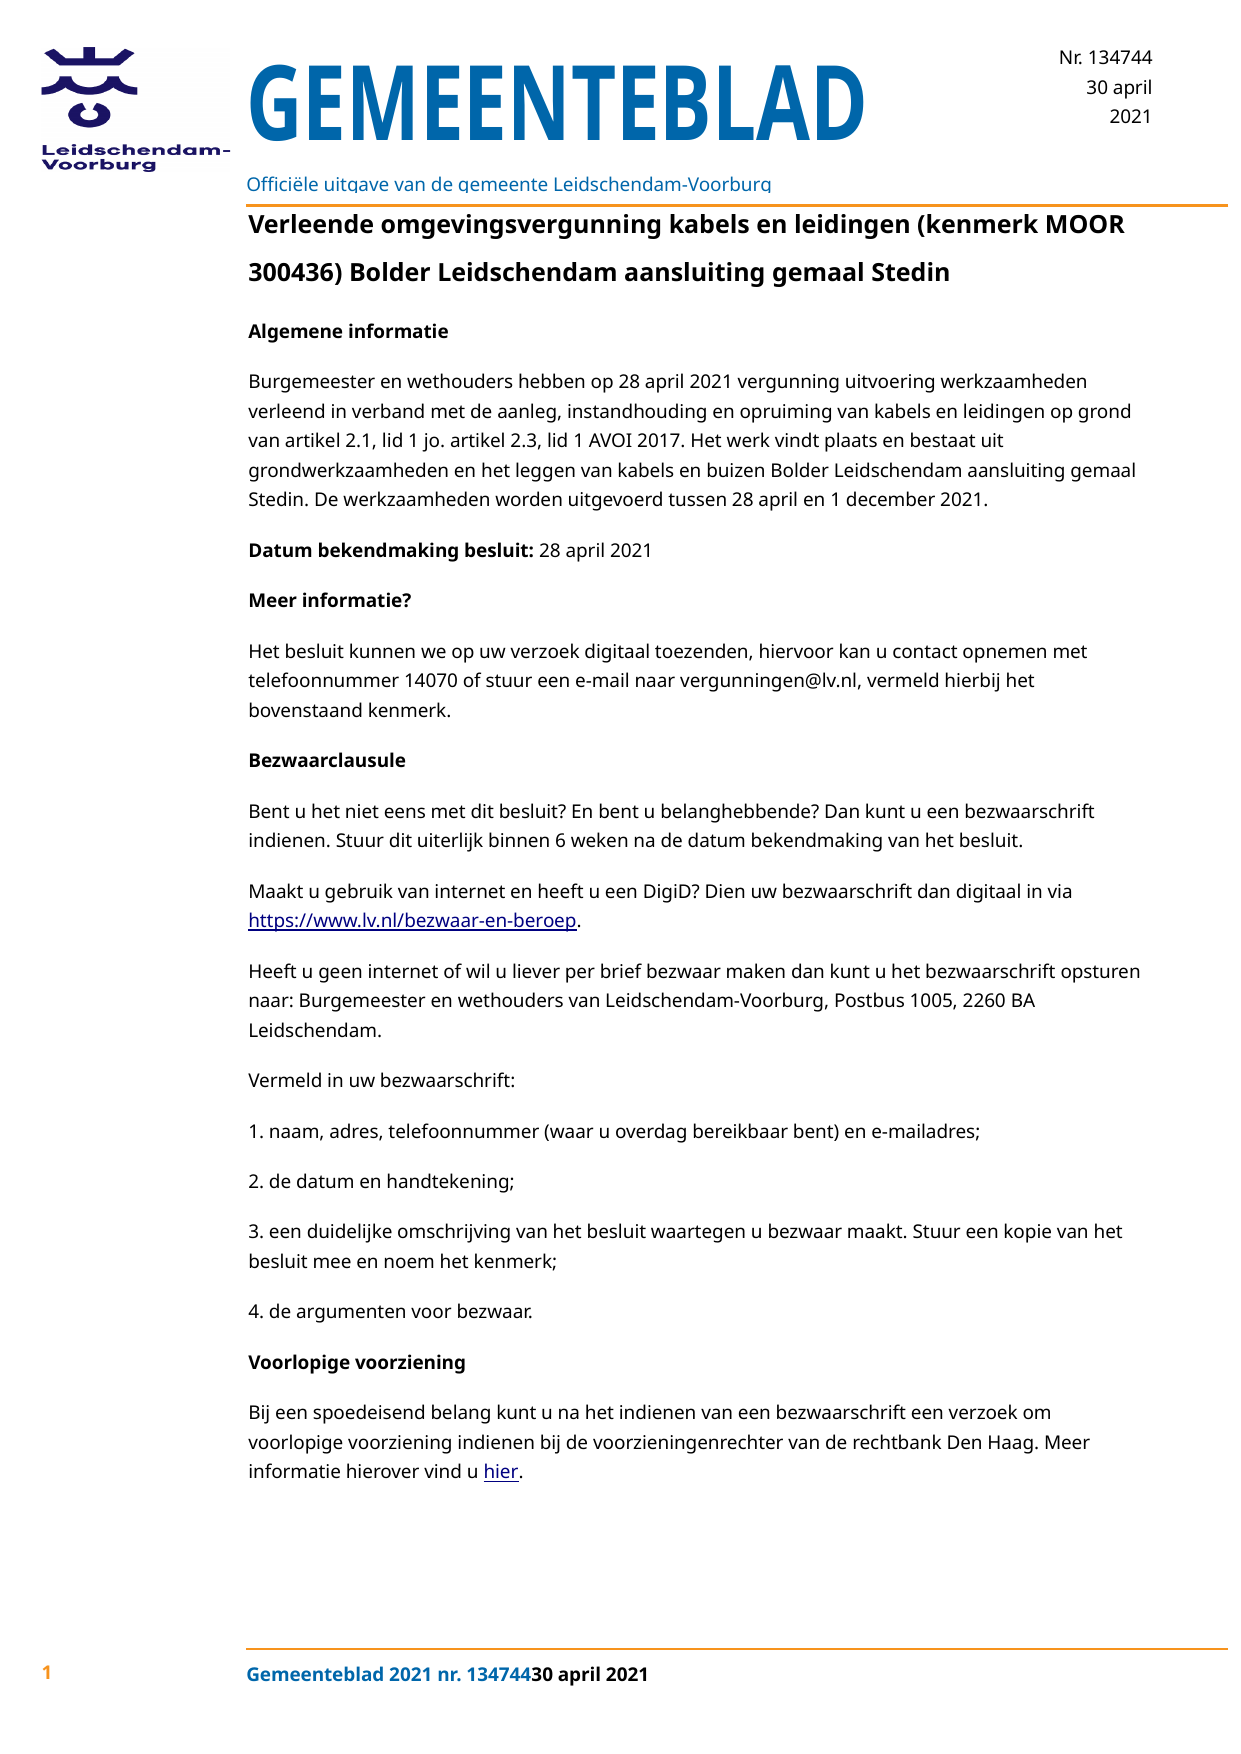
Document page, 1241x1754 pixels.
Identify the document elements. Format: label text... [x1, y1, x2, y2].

text Maakt u gebruik van internet en heeft u een DigiD? Dien uw bezwaarschrift dan digitaal in via https://www.lv.nl/bezwaar-en-beroep. [248, 878, 1152, 933]
text Bent u het niet eens met dit besluit? En bent u belanghebbende? Dan kunt u een bezwaarschrift indienen. Stuur dit uiterlijk binnen 6 weken na de datum bekendmaking van het besluit. [248, 798, 1152, 853]
text Vermeld in uw bezwaarschrift: [248, 1067, 1152, 1093]
text Bij een spoedeisend belang kunt u na het indienen van een bezwaarschrift een verzoek om voorlopige voorziening indienen bij de voorzieningenrechter van de rechtbank Den Haag. Meer informatie hierover vind u hier. [248, 1399, 1152, 1484]
text 2. de datum en handtekening; [248, 1168, 1152, 1194]
text 4. de argumenten voor bezwaar. [248, 1299, 1152, 1324]
text Het besluit kunnen we op uw verzoek digitaal toezenden, hiervoor kan u contact opnemen met telefoonnummer 14070 of stuur een e-mail naar vergunningen@lv.nl, vermeld hierbij het bovenstaand kenmerk. [248, 638, 1152, 723]
text 1. naam, adres, telefoonnummer (waar u overdag bereikbaar bent) en e-mailadres; [248, 1118, 1152, 1144]
text 3. een duidelijke omschrijving van het besluit waartegen u bezwaar maakt. Stuur een kopie van het besluit mee en noem het kenmerk; [248, 1219, 1152, 1274]
text Voorlopige voorziening [248, 1349, 1152, 1375]
text Heeft u geen internet of wil u liever per brief bezwaar maken dan kunt u het bezwaarschrift opsturen naar: Burgemeester en wethouders van Leidschendam-Voorburg, Postbus 1005, 2260 BA Leidschendam. [248, 958, 1152, 1043]
picture [41, 47, 231, 172]
text Datum bekendmaking besluit: 28 april 2021 [248, 537, 1152, 563]
text Verleende omgevingsvergunning kabels en leidingen (kenmerk MOOR 300436) Bolder Leidschendam aansluiting gemaal Stedin [248, 207, 1152, 288]
text Burgemeester en wethouders hebben op 28 april 2021 vergunning uitvoering werkzaamheden verleend in verband met de aanleg, instandhouding en opruiming van kabels en leidingen op grond van artikel 2.1, lid 1 jo. artikel 2.3, lid 1 AVOI 2017. Het werk vindt plaats en bestaat uit grondwerkzaamheden en het leggen van kabels en buizen Bolder Leidschendam aansluiting gemaal Stedin. De werkzaamheden worden uitgevoerd tussen 28 april en 1 december 2021. [248, 368, 1152, 512]
text Bezwaarclausule [248, 747, 1152, 773]
text Meer informatie? [248, 587, 1152, 613]
text Algemene informatie [248, 318, 1152, 344]
